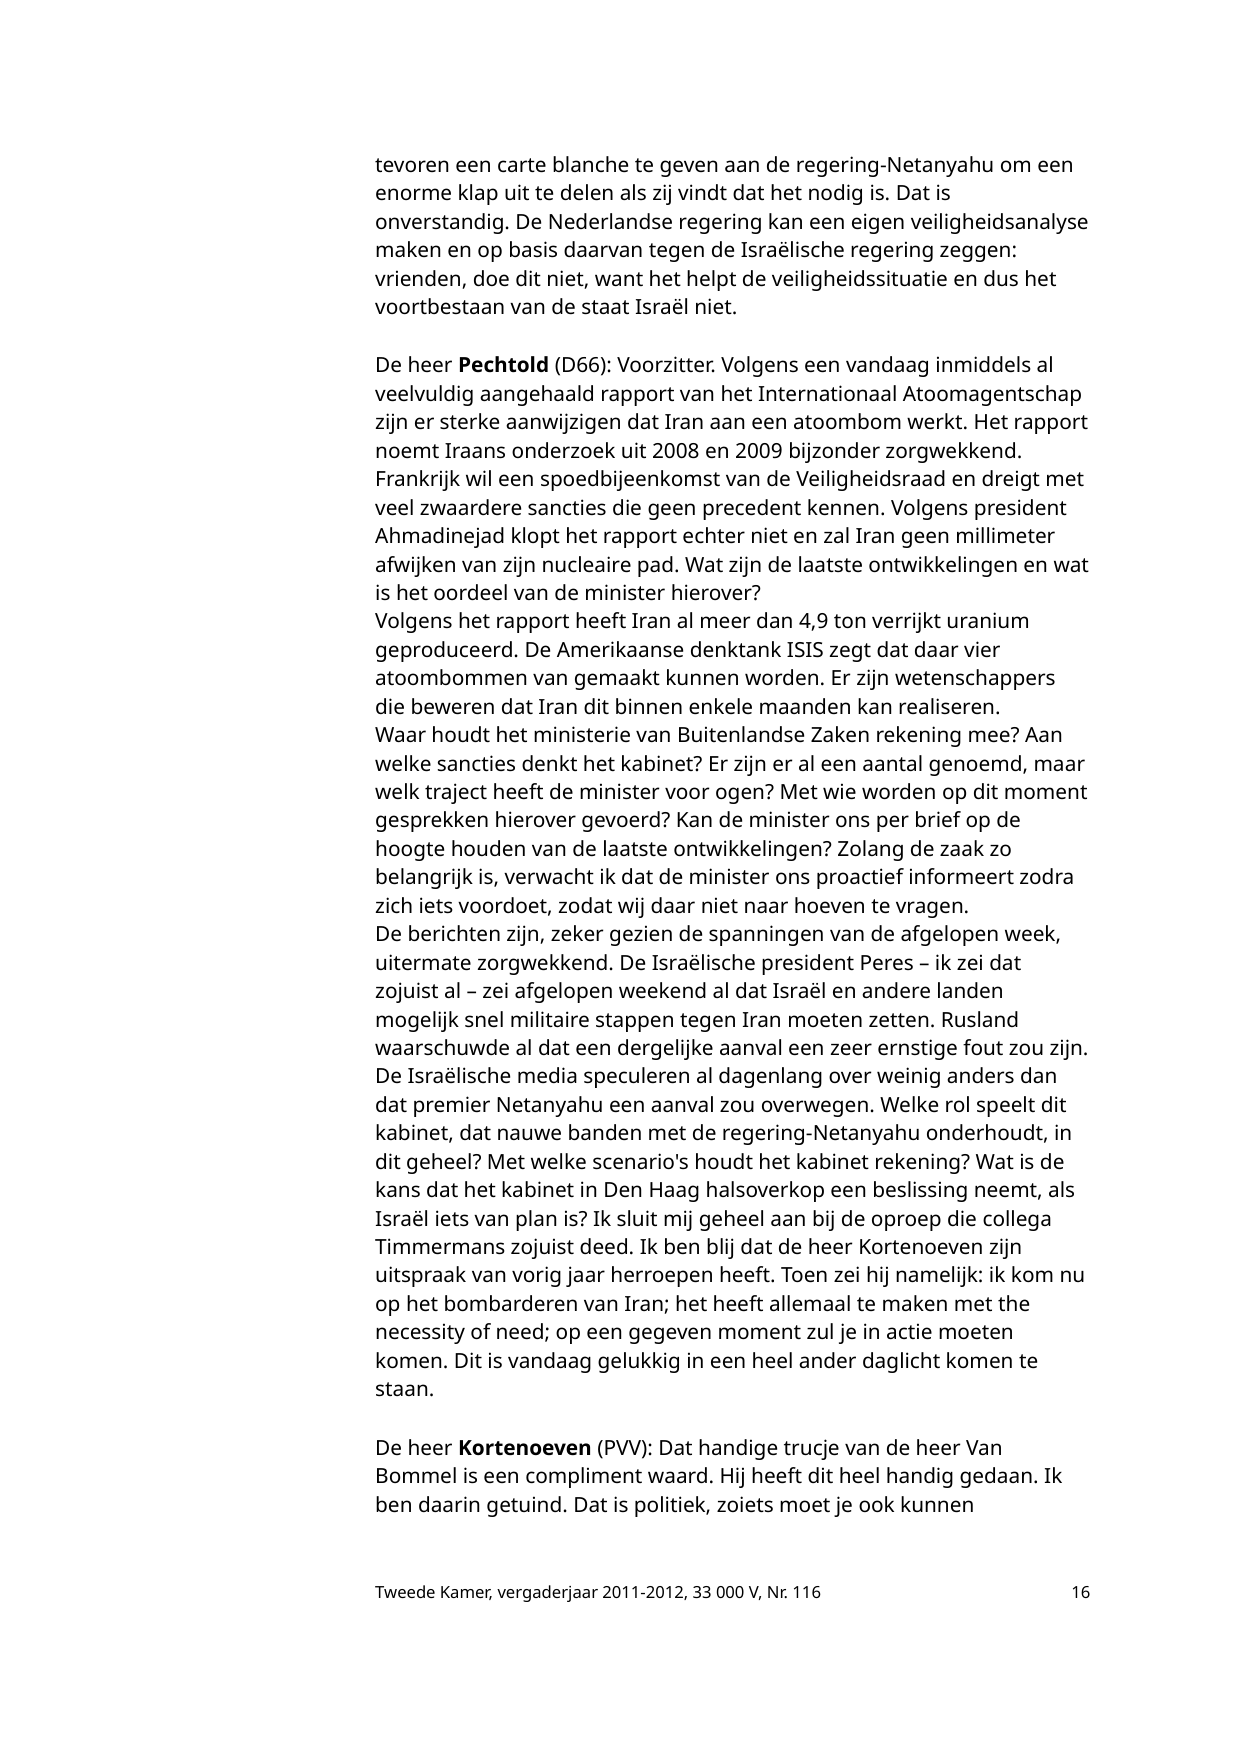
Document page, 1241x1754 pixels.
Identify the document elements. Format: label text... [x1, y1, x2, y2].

text Waar houdt het ministerie van Buitenlandse Zaken rekening mee? Aan welke sancties denkt het kabinet? Er zijn er al een aantal genoemd, maar welk traject heeft de minister voor ogen? Met wie worden op dit moment gesprekken hierover gevoerd? Kan de minister ons per brief op de hoogte houden van de laatste ontwikkelingen? Zolang de zaak zo belangrijk is, verwacht ik dat de minister ons proactief informeert zodra zich iets voordoet, zodat wij daar niet naar hoeven te vragen. [375, 720, 1090, 919]
text Volgens het rapport heeft Iran al meer dan 4,9 ton verrijkt uranium geproduceerd. De Amerikaanse denktank ISIS zegt dat daar vier atoombommen van gemaakt kunnen worden. Er zijn wetenschappers die beweren dat Iran dit binnen enkele maanden kan realiseren. [375, 607, 1090, 720]
text De heer Pechtold (D66): Voorzitter. Volgens een vandaag inmiddels al veelvuldig aangehaald rapport van het Internationaal Atoomagentschap zijn er sterke aanwijzigen dat Iran aan een atoombom werkt. Het rapport noemt Iraans onderzoek uit 2008 en 2009 bijzonder zorgwekkend. Frankrijk wil een spoedbijeenkomst van de Veiligheidsraad en dreigt met veel zwaardere sancties die geen precedent kennen. Volgens president Ahmadinejad klopt het rapport echter niet en zal Iran geen millimeter afwijken van zijn nucleaire pad. Wat zijn de laatste ontwikkelingen en wat is het oordeel van de minister hierover? [375, 351, 1090, 607]
text De berichten zijn, zeker gezien de spanningen van de afgelopen week, uitermate zorgwekkend. De Israëlische president Peres – ik zei dat zojuist al – zei afgelopen weekend al dat Israël en andere landen mogelijk snel militaire stappen tegen Iran moeten zetten. Rusland waarschuwde al dat een dergelijke aanval een zeer ernstige fout zou zijn. De Israëlische media speculeren al dagenlang over weinig anders dan dat premier Netanyahu een aanval zou overwegen. Welke rol speelt dit kabinet, dat nauwe banden met de regering-Netanyahu onderhoudt, in dit geheel? Met welke scenario's houdt het kabinet rekening? Wat is de kans dat het kabinet in Den Haag halsoverkop een beslissing neemt, als Israël iets van plan is? Ik sluit mij geheel aan bij de oproep die collega Timmermans zojuist deed. Ik ben blij dat de heer Kortenoeven zijn uitspraak van vorig jaar herroepen heeft. Toen zei hij namelijk: ik kom nu op het bombarderen van Iran; het heeft allemaal te maken met the necessity of need; op een gegeven moment zul je in actie moeten komen. Dit is vandaag gelukkig in een heel ander daglicht komen te staan. [375, 919, 1090, 1403]
text tevoren een carte blanche te geven aan de regering-Netanyahu om een enorme klap uit te delen als zij vindt dat het nodig is. Dat is onverstandig. De Nederlandse regering kan een eigen veiligheidsanalyse maken en op basis daarvan tegen de Israëlische regering zeggen: vrienden, doe dit niet, want het helpt de veiligheidssituatie en dus het voortbestaan van de staat Israël niet. [375, 150, 1090, 321]
text De heer Kortenoeven (PVV): Dat handige trucje van de heer Van Bommel is een compliment waard. Hij heeft dit heel handig gedaan. Ik ben daarin getuind. Dat is politiek, zoiets moet je ook kunnen [375, 1433, 1090, 1518]
